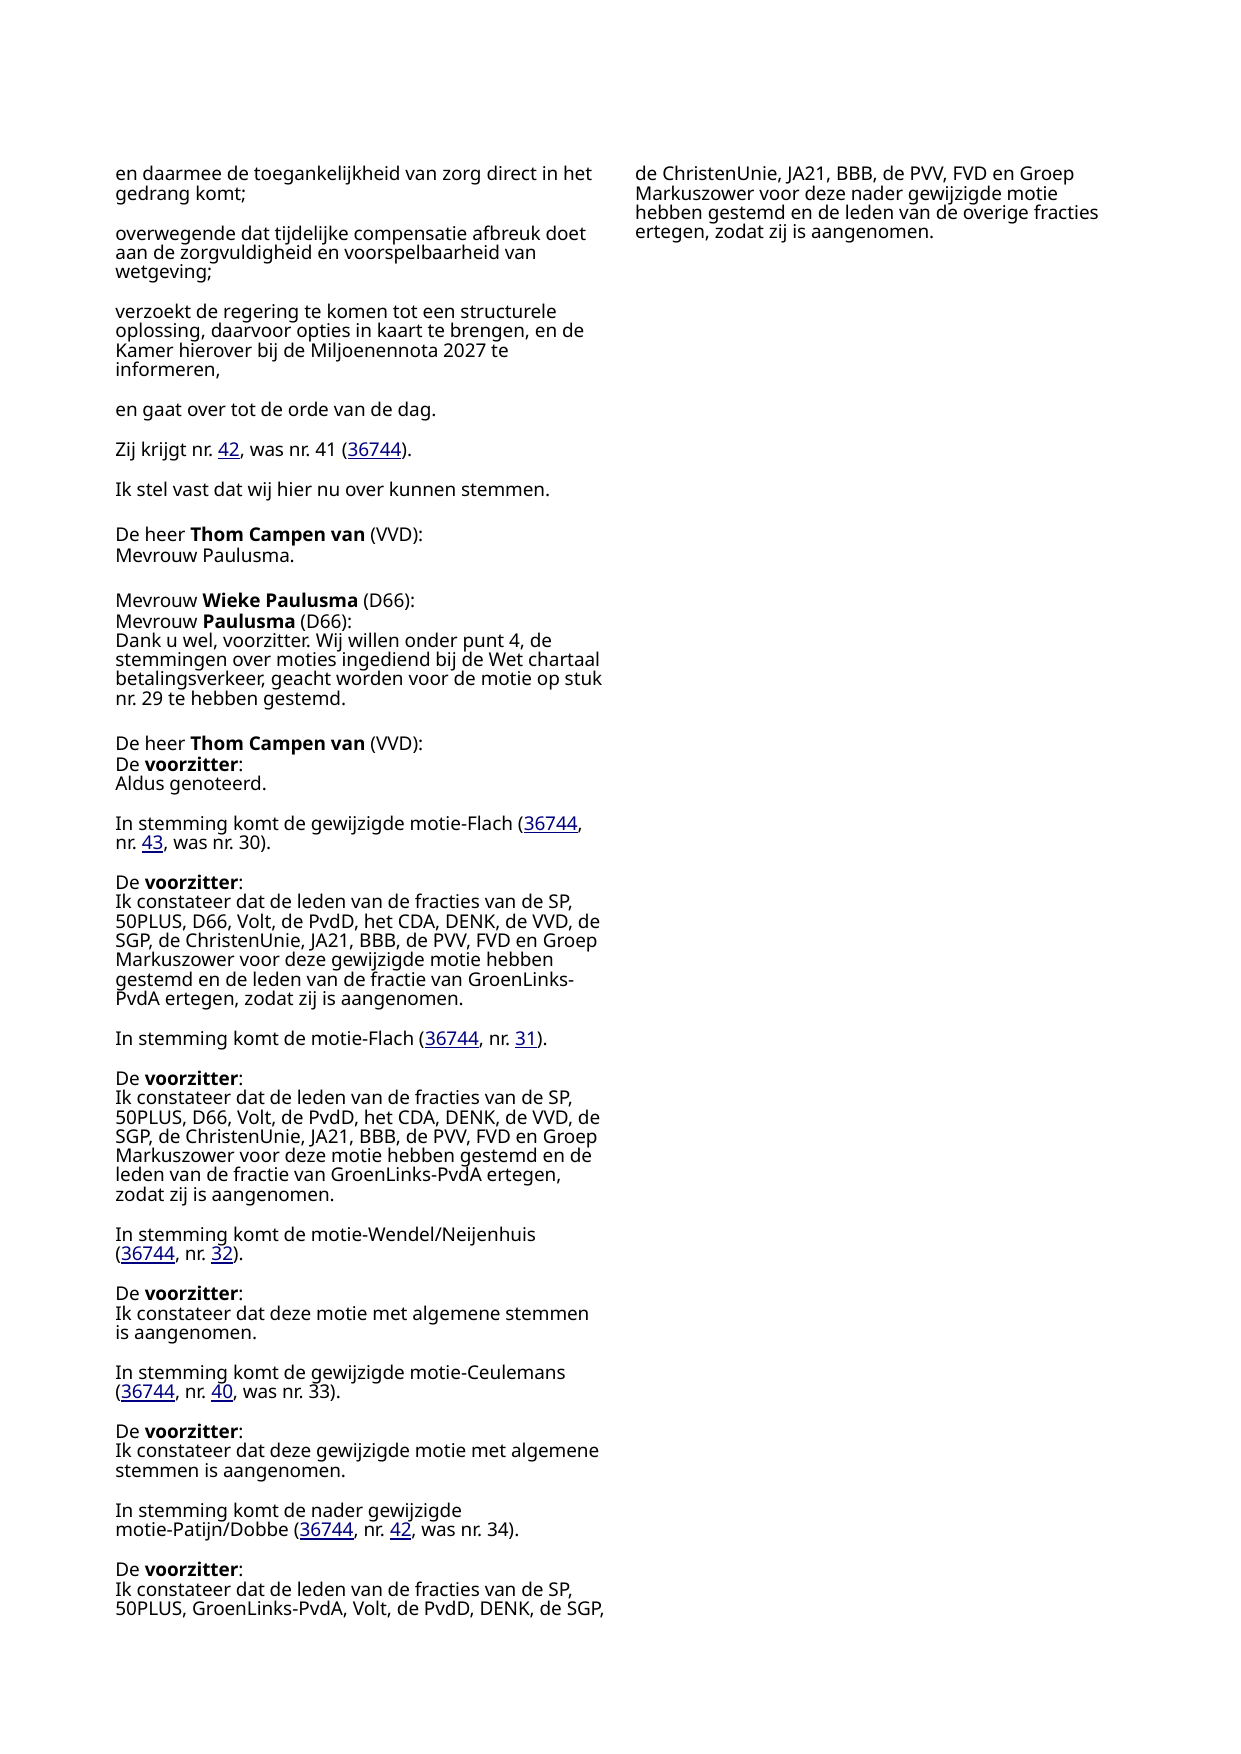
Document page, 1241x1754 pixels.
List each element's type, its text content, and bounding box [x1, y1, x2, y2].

text Ik constateer dat de leden van de fracties van de SP, 50PLUS, D66, Volt, de PvdD, het CDA, DENK, de VVD, de SGP, de ChristenUnie, JA21, BBB, de PVV, FVD en Groep Markuszower voor deze gewijzigde motie hebben gestemd en de leden van de fractie van GroenLinks-PvdA ertegen, zodat zij is aangenomen. [115, 893, 605, 1009]
text Aldus genoteerd. [115, 775, 605, 794]
text De heer Thom Campen van (VVD): [115, 521, 605, 547]
text en daarmee de toegankelijkheid van zorg direct in het gedrang komt; [115, 165, 605, 204]
text Ik constateer dat deze motie met algemene stemmen is aangenomen. [115, 1304, 605, 1343]
text Mevrouw Paulusma (D66): [115, 613, 605, 632]
text Ik constateer dat deze gewijzigde motie met algemene stemmen is aangenomen. [115, 1442, 605, 1481]
text en gaat over tot de orde van de dag. [115, 401, 605, 420]
text De voorzitter: [115, 1423, 605, 1442]
text In stemming komt de motie-Flach (36744, nr. 31). [115, 1030, 605, 1049]
text De voorzitter: [115, 1070, 605, 1089]
text de ChristenUnie, JA21, BBB, de PVV, FVD en Groep Markuszower voor deze nader gewijzigde motie hebben gestemd en de leden van de overige fracties ertegen, zodat zij is aangenomen. [635, 165, 1125, 242]
text Mevrouw Wieke Paulusma (D66): [115, 587, 605, 613]
text Ik stel vast dat wij hier nu over kunnen stemmen. [115, 481, 605, 500]
text Mevrouw Paulusma. [115, 547, 605, 566]
text In stemming komt de nader gewijzigde motie-Patijn/Dobbe (36744, nr. 42, was nr. 34). [115, 1502, 605, 1540]
text In stemming komt de gewijzigde motie-Flach (36744, nr. 43, was nr. 30). [115, 815, 605, 853]
text verzoekt de regering te komen tot een structurele oplossing, daarvoor opties in kaart te brengen, en de Kamer hierover bij de Miljoenennota 2027 te informeren, [115, 303, 605, 380]
text De voorzitter: [115, 1561, 605, 1581]
text De voorzitter: [115, 756, 605, 775]
text De heer Thom Campen van (VVD): [115, 730, 605, 756]
text De voorzitter: [115, 874, 605, 893]
text De voorzitter: [115, 1285, 605, 1304]
text Dank u wel, voorzitter. Wij willen onder punt 4, de stemmingen over moties ingediend bij de Wet chartaal betalingsverkeer, geacht worden voor de motie op stuk nr. 29 te hebben gestemd. [115, 632, 605, 709]
text In stemming komt de motie-Wendel/Neijenhuis (36744, nr. 32). [115, 1226, 605, 1264]
text Zij krijgt nr. 42, was nr. 41 (36744). [115, 441, 605, 460]
text In stemming komt de gewijzigde motie-Ceulemans (36744, nr. 40, was nr. 33). [115, 1364, 605, 1402]
text Ik constateer dat de leden van de fracties van de SP, 50PLUS, GroenLinks-PvdA, Volt, de PvdD, DENK, de SGP, [115, 1581, 605, 1619]
text Ik constateer dat de leden van de fracties van de SP, 50PLUS, D66, Volt, de PvdD, het CDA, DENK, de VVD, de SGP, de ChristenUnie, JA21, BBB, de PVV, FVD en Groep Markuszower voor deze motie hebben gestemd en de leden van de fractie van GroenLinks-PvdA ertegen, zodat zij is aangenomen. [115, 1089, 605, 1205]
text overwegende dat tijdelijke compensatie afbreuk doet aan de zorgvuldigheid en voorspelbaarheid van wetgeving; [115, 224, 605, 282]
